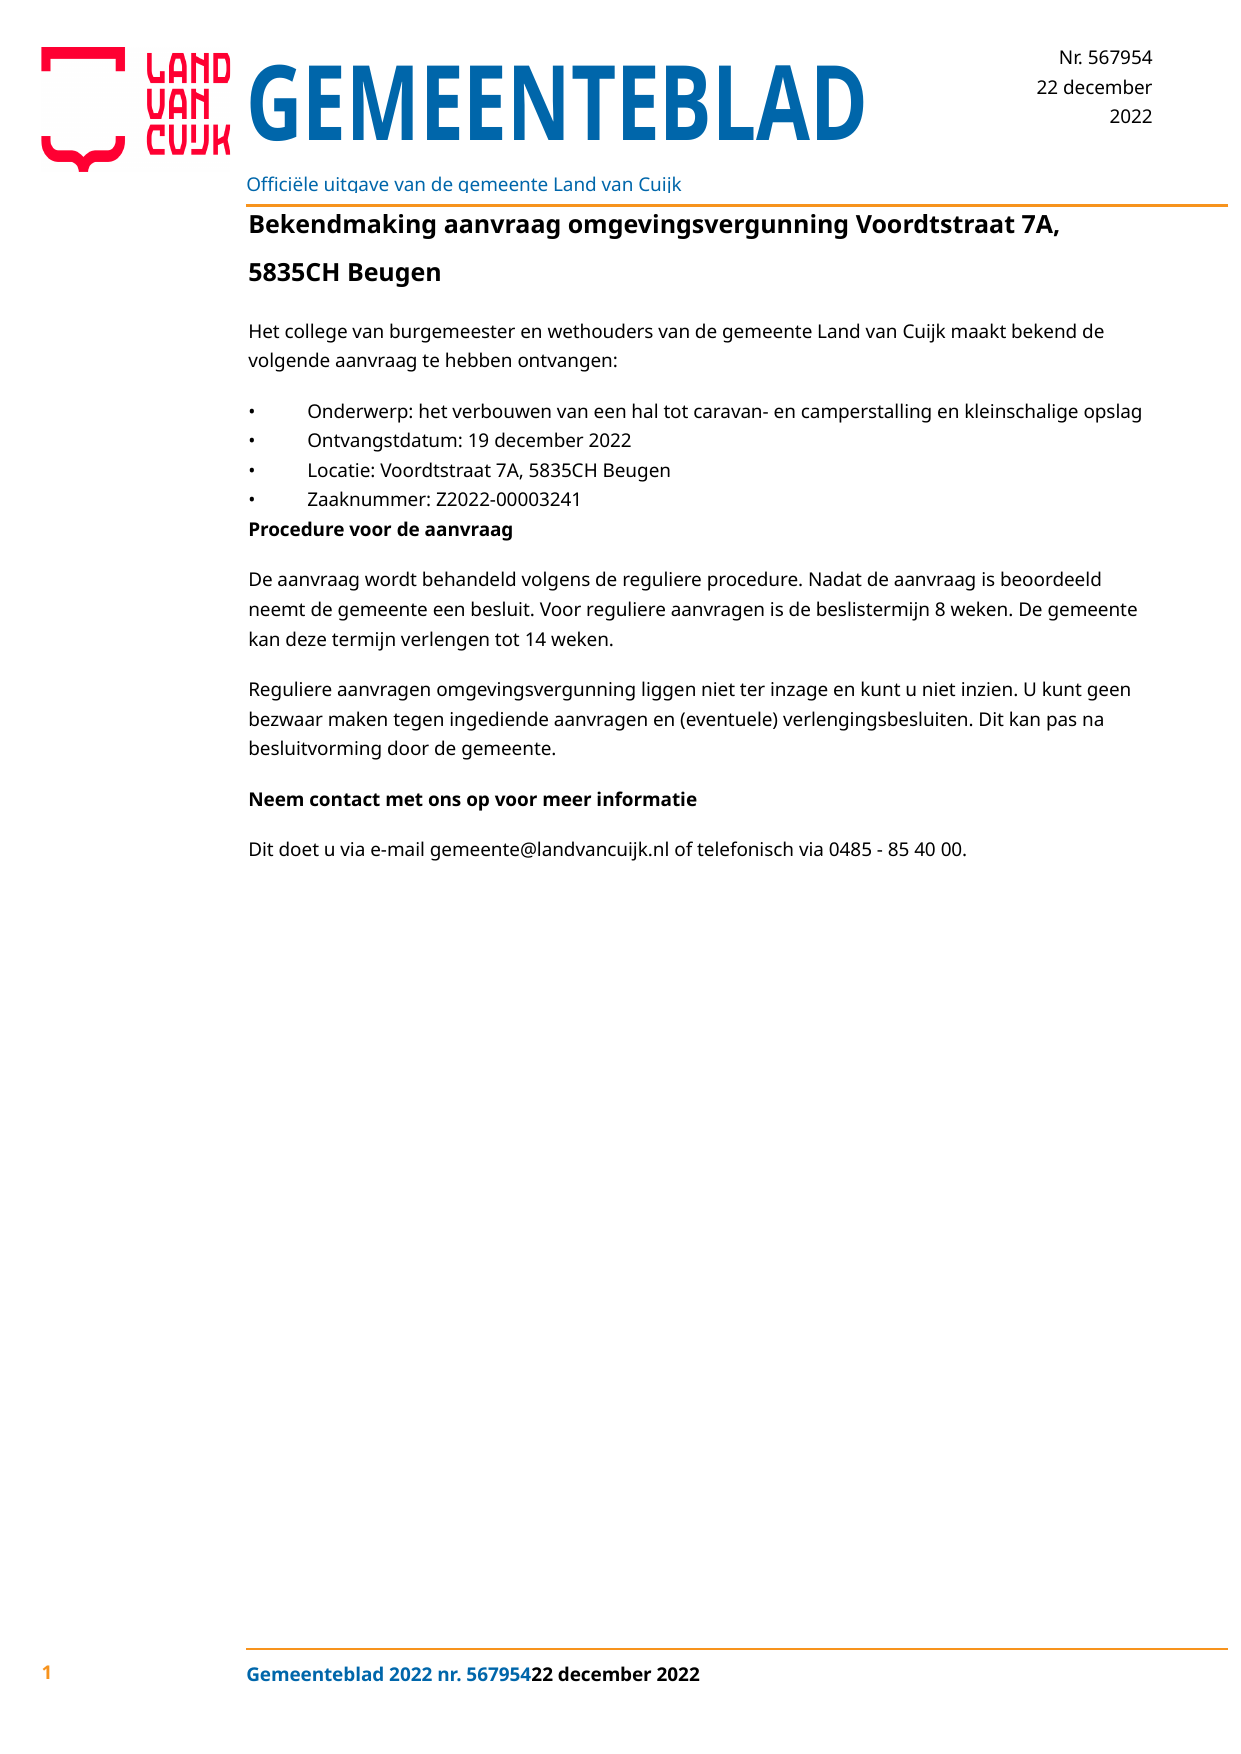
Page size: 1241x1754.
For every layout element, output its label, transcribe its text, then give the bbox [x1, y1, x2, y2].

list Onderwerp: het verbouwen van een hal tot caravan- en camperstalling en kleinschalige opslag [248, 398, 1152, 424]
list Zaaknummer: Z2022-00003241 [248, 487, 1152, 512]
text Dit doet u via e-mail gemeente@landvancuijk.nl of telefonisch via 0485 - 85 40 00. [248, 836, 1152, 862]
text Neem contact met ons op voor meer informatie [248, 786, 1152, 812]
text Het college van burgemeester en wethouders van de gemeente Land van Cuijk maakt bekend de volgende aanvraag te hebben ontvangen: [248, 318, 1152, 373]
list Ontvangstdatum: 19 december 2022 [248, 427, 1152, 453]
text Procedure voor de aanvraag [248, 516, 1152, 542]
text Reguliere aanvragen omgevingsvergunning liggen niet ter inzage en kunt u niet inzien. U kunt geen bezwaar maken tegen ingediende aanvragen en (eventuele) verlengingsbesluiten. Dit kan pas na besluitvorming door de gemeente. [248, 676, 1152, 761]
list Locatie: Voordtstraat 7A, 5835CH Beugen [248, 457, 1152, 483]
picture [41, 47, 231, 172]
text Bekendmaking aanvraag omgevingsvergunning Voordtstraat 7A, 5835CH Beugen [248, 207, 1152, 288]
text De aanvraag wordt behandeld volgens de reguliere procedure. Nadat de aanvraag is beoordeeld neemt de gemeente een besluit. Voor reguliere aanvragen is de beslistermijn 8 weken. De gemeente kan deze termijn verlengen tot 14 weken. [248, 567, 1152, 652]
